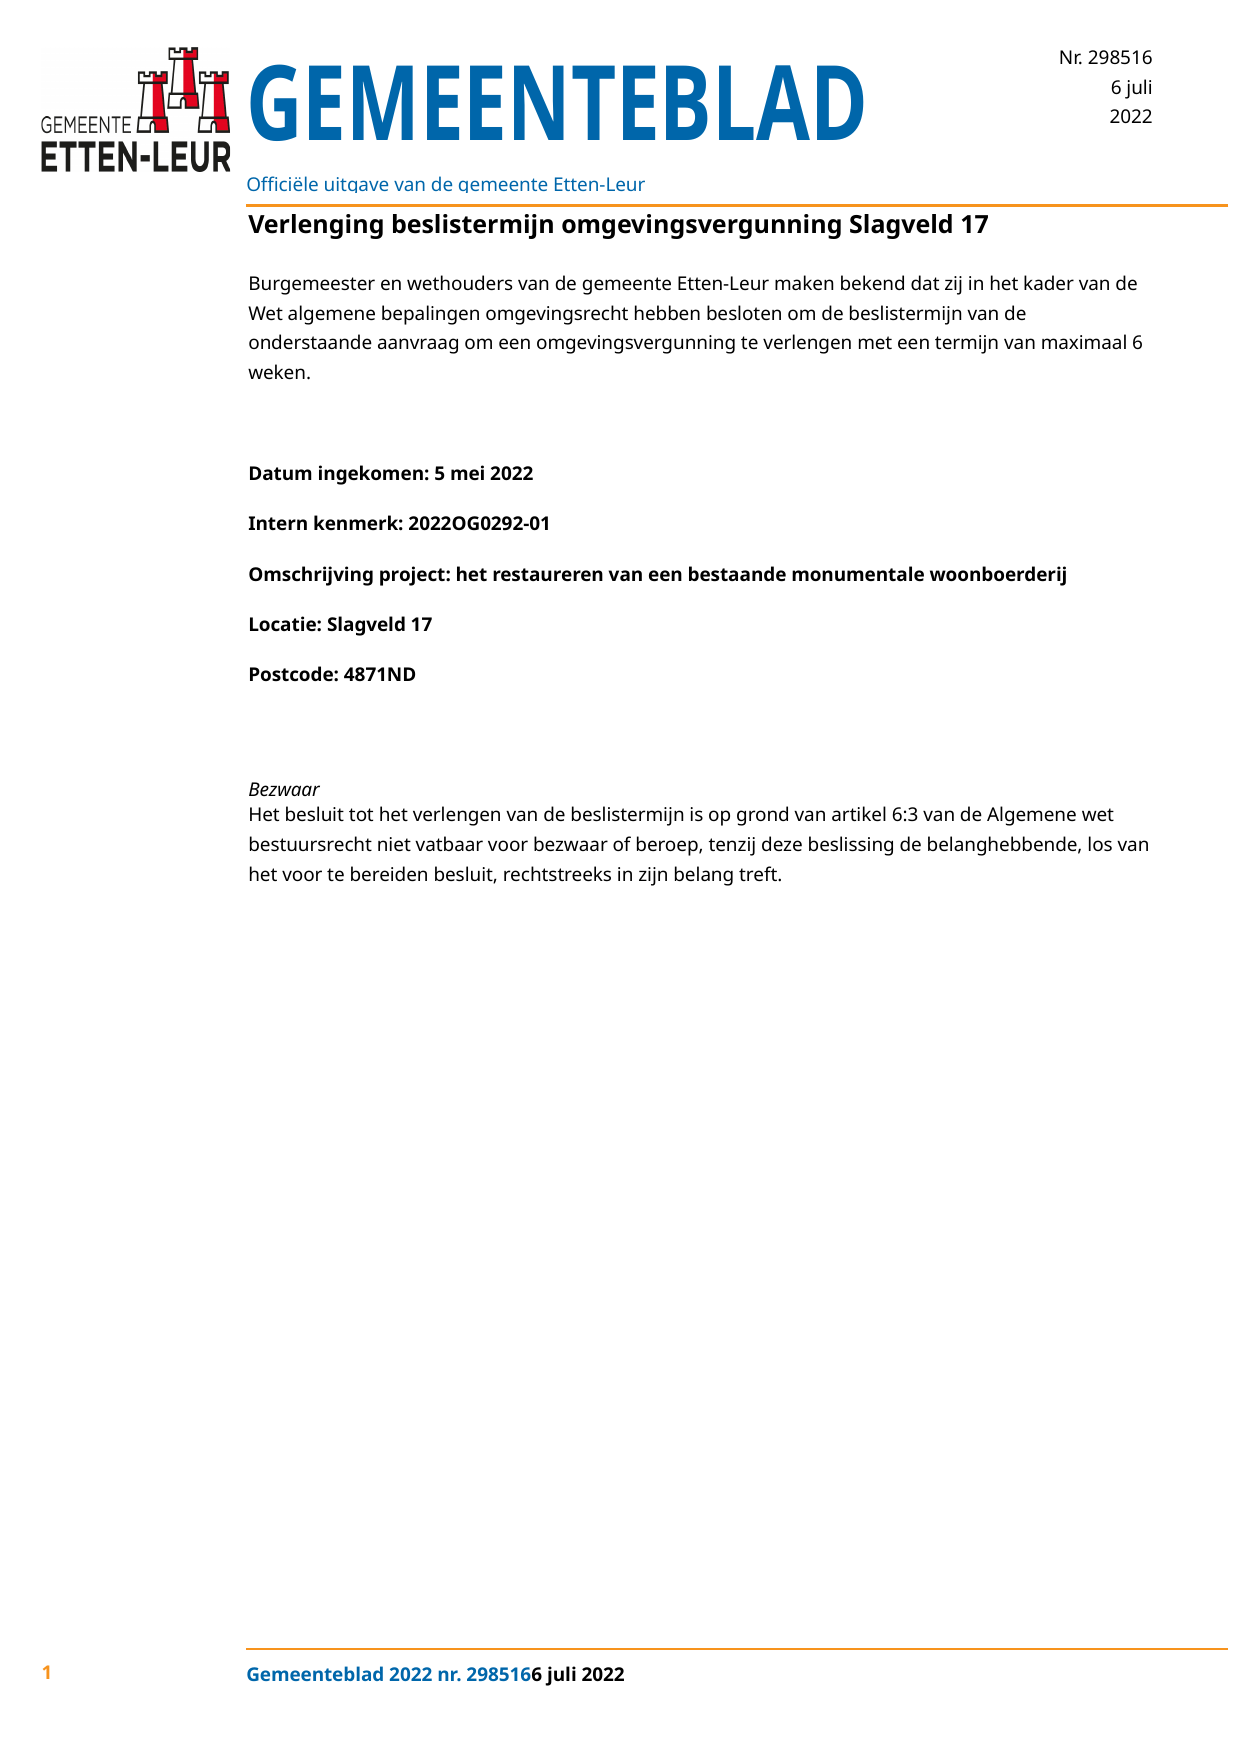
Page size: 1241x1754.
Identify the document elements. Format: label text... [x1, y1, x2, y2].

picture [41, 47, 231, 172]
text Het besluit tot het verlengen van de beslistermijn is op grond van artikel 6:3 van de Algemene wet bestuursrecht niet vatbaar voor bezwaar of beroep, tenzij deze beslissing de belanghebbende, los van het voor te bereiden besluit, rechtstreeks in zijn belang treft. [248, 802, 1152, 887]
text Verlenging beslistermijn omgevingsvergunning Slagveld 17 [248, 207, 1152, 241]
text Datum ingekomen: 5 mei 2022 [248, 460, 1152, 486]
text Burgemeester en wethouders van de gemeente Etten-Leur maken bekend dat zij in het kader van de Wet algemene bepalingen omgevingsrecht hebben besloten om de beslistermijn van de onderstaande aanvraag om een omgevingsvergunning te verlengen met een termijn van maximaal 6 weken. [248, 270, 1152, 385]
text Postcode: 4871ND [248, 662, 1152, 687]
text Omschrijving project: het restaureren van een bestaande monumentale woonboerderij [248, 561, 1152, 586]
text Locatie: Slagveld 17 [248, 611, 1152, 637]
text Bezwaar [248, 776, 1152, 802]
text Intern kenmerk: 2022OG0292-01 [248, 510, 1152, 536]
